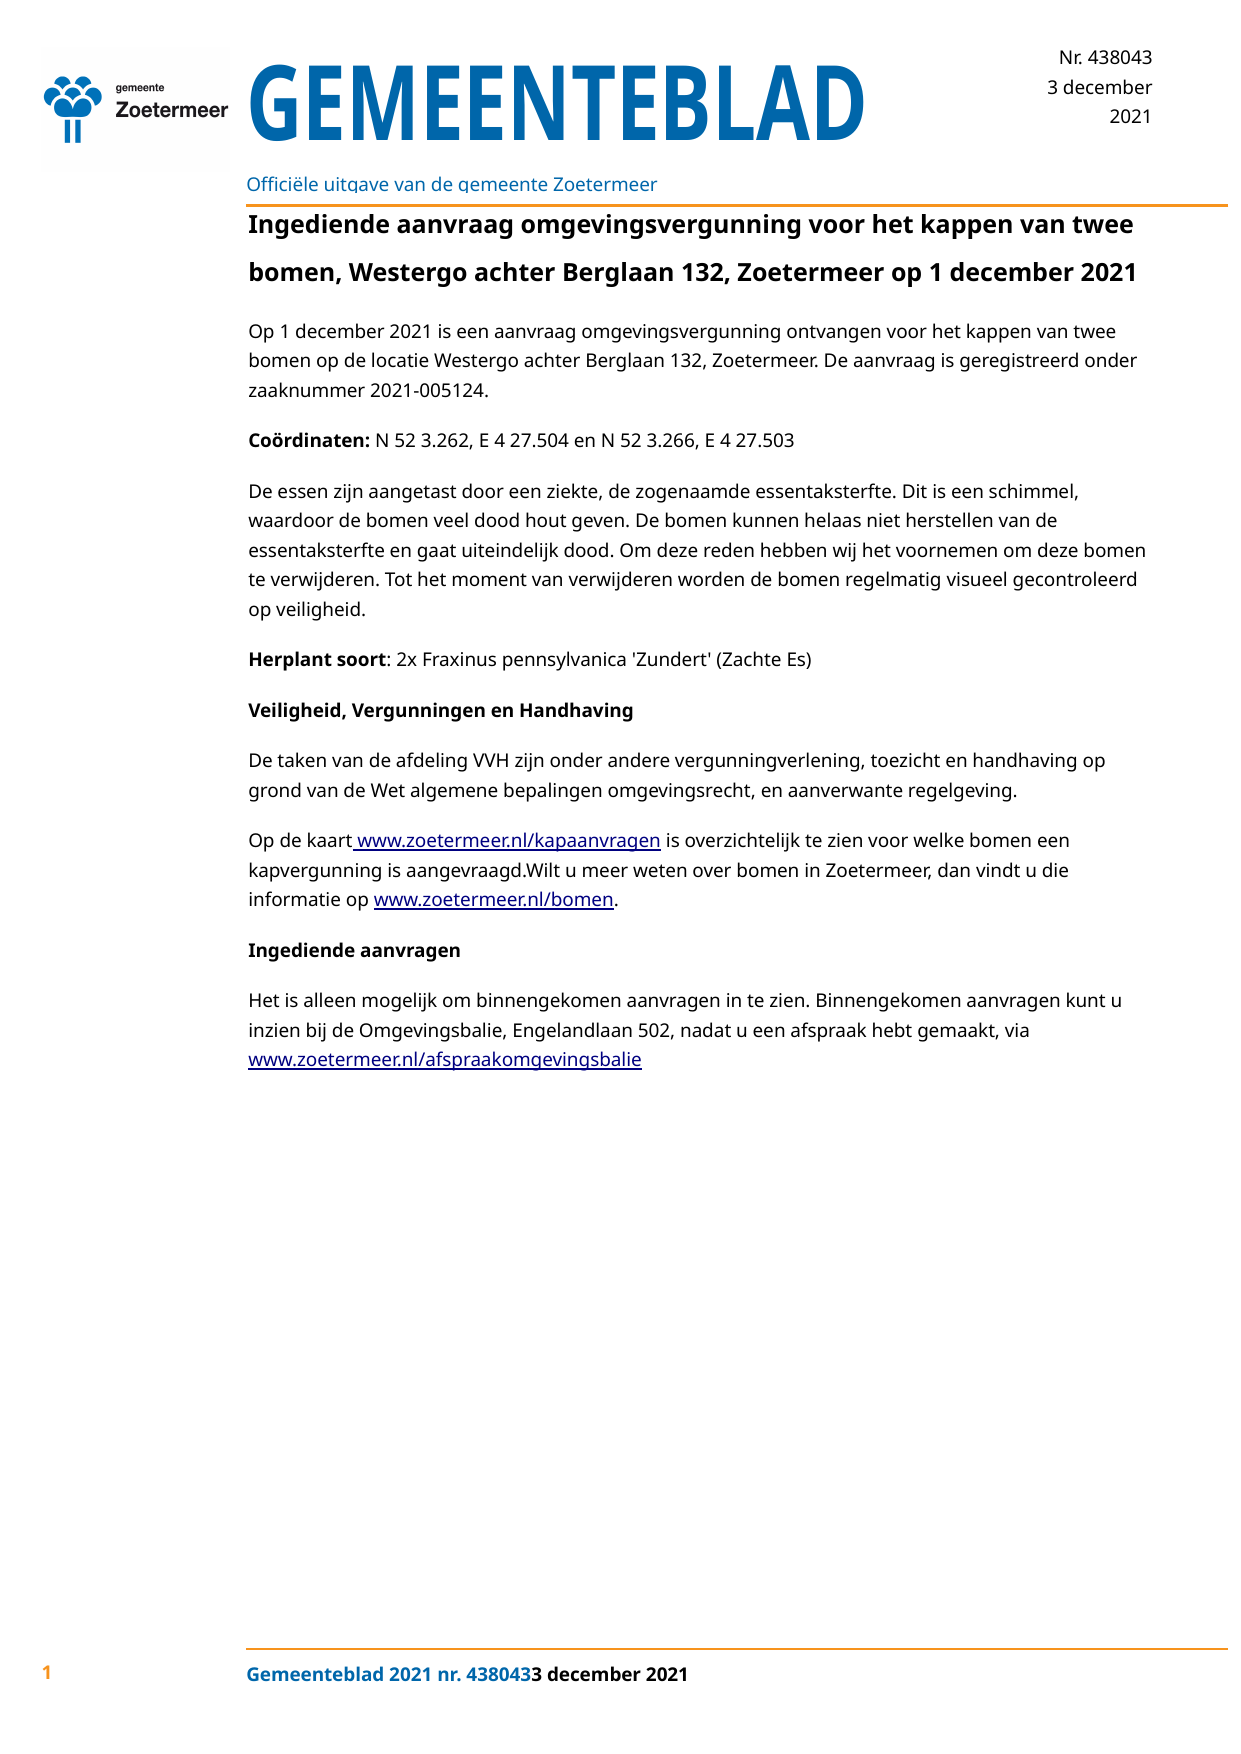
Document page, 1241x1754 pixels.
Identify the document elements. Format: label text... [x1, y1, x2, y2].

text Herplant soort: 2x Fraxinus pennsylvanica 'Zundert' (Zachte Es) [248, 647, 1152, 672]
text Veiligheid, Vergunningen en Handhaving [248, 697, 1152, 723]
text Coördinaten: N 52 3.262, E 4 27.504 en N 52 3.266, E 4 27.503 [248, 427, 1152, 453]
text Op de kaart www.zoetermeer.nl/kapaanvragen is overzichtelijk te zien voor welke bomen een kapvergunning is aangevraagd.Wilt u meer weten over bomen in Zoetermeer, dan vindt u die informatie op www.zoetermeer.nl/bomen. [248, 827, 1152, 912]
text Ingediende aanvraag omgevingsvergunning voor het kappen van twee bomen, Westergo achter Berglaan 132, Zoetermeer op 1 december 2021 [248, 207, 1152, 288]
text De essen zijn aangetast door een ziekte, de zogenaamde essentaksterfte. Dit is een schimmel, waardoor de bomen veel dood hout geven. De bomen kunnen helaas niet herstellen van de essentaksterfte en gaat uiteindelijk dood. Om deze reden hebben wij het voornemen om deze bomen te verwijderen. Tot het moment van verwijderen worden de bomen regelmatig visueel gecontroleerd op veiligheid. [248, 478, 1152, 622]
text Op 1 december 2021 is een aanvraag omgevingsvergunning ontvangen voor het kappen van twee bomen op de locatie Westergo achter Berglaan 132, Zoetermeer. De aanvraag is geregistreerd onder zaaknummer 2021-005124. [248, 318, 1152, 403]
text Ingediende aanvragen [248, 937, 1152, 963]
text Het is alleen mogelijk om binnengekomen aanvragen in te zien. Binnengekomen aanvragen kunt u inzien bij de Omgevingsbalie, Engelandlaan 502, nadat u een afspraak hebt gemaakt, via www.zoetermeer.nl/afspraakomgevingsbalie [248, 987, 1152, 1072]
text De taken van de afdeling VVH zijn onder andere vergunningverlening, toezicht en handhaving op grond van de Wet algemene bepalingen omgevingsrecht, en aanverwante regelgeving. [248, 747, 1152, 803]
picture [41, 47, 231, 172]
